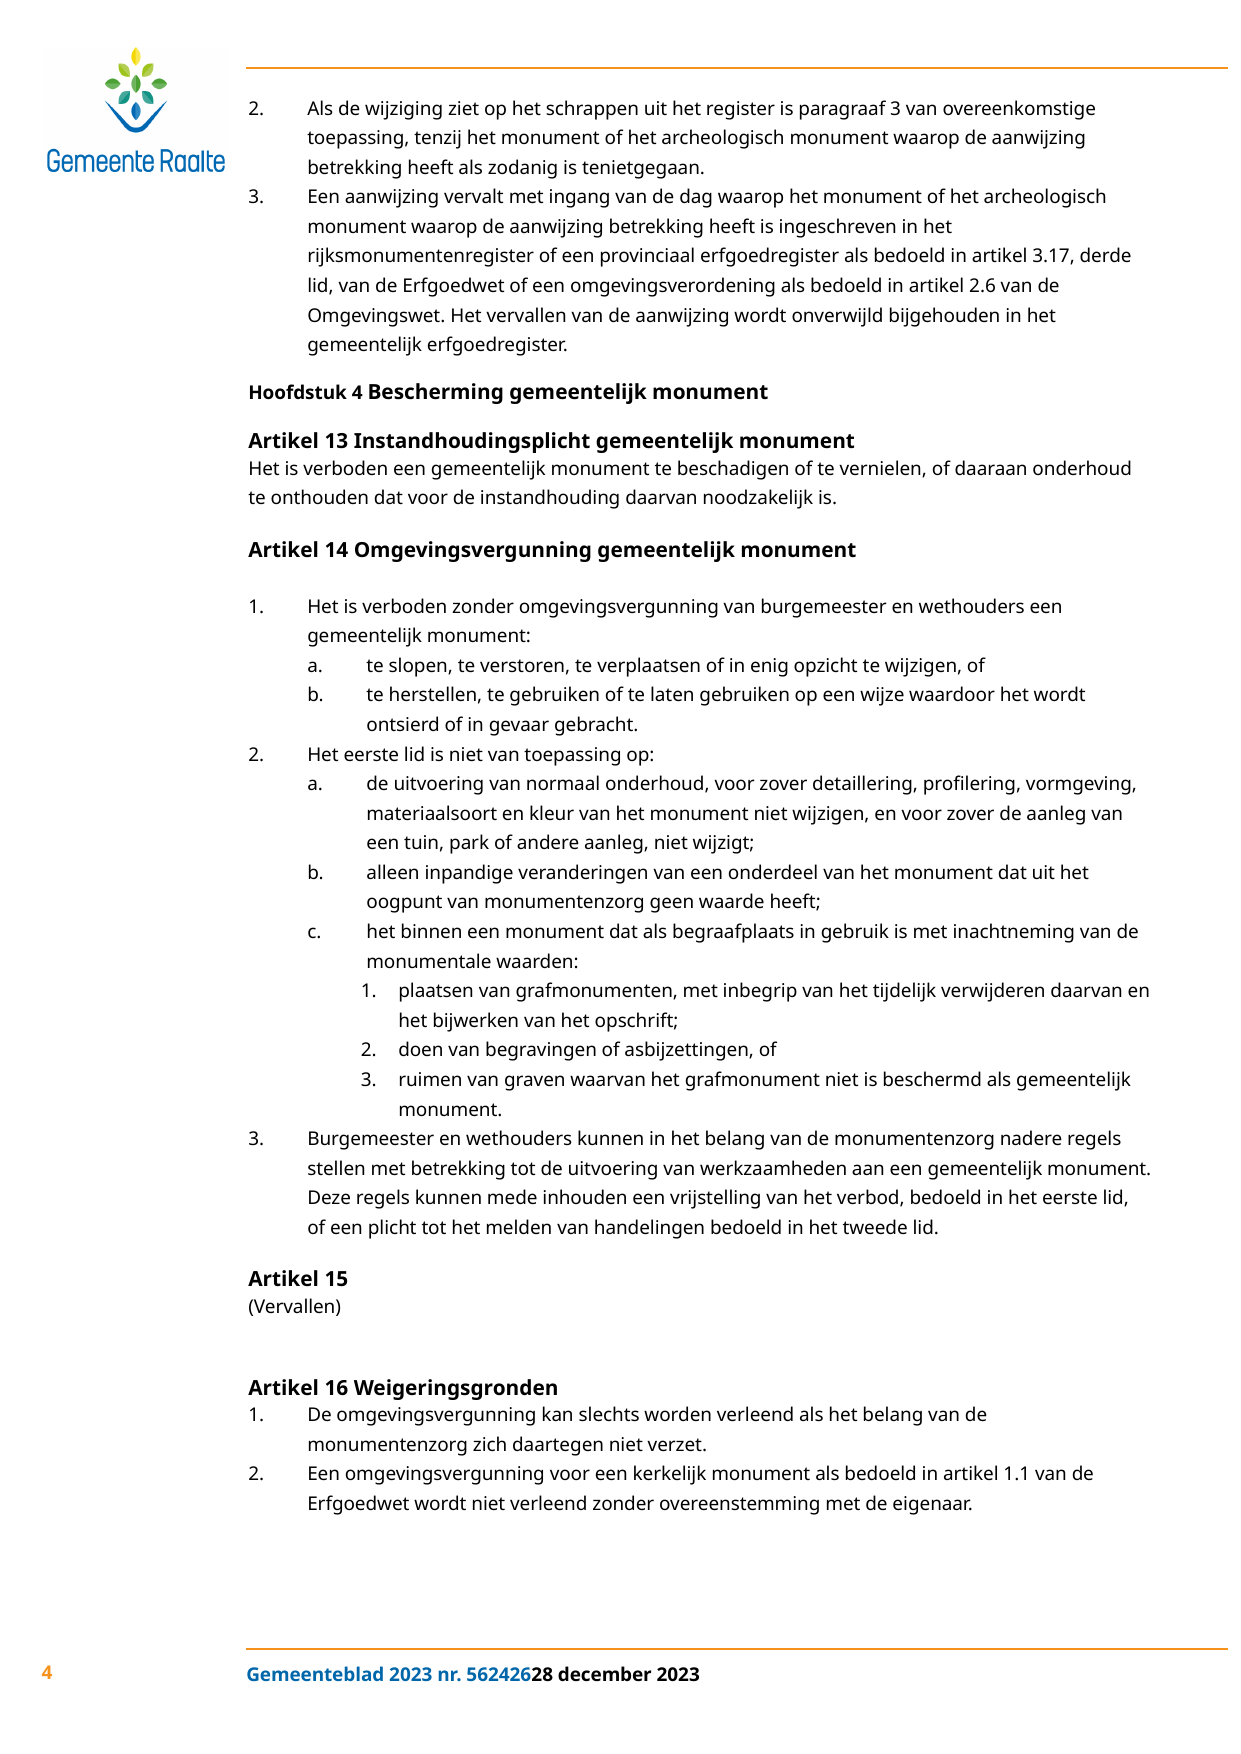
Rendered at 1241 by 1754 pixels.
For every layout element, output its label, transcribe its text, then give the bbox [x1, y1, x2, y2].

list het binnen een monument dat als begraafplaats in gebruik is met inachtneming van de monumentale waarden: [307, 918, 1152, 973]
list Een aanwijzing vervalt met ingang van de dag waarop het monument of het archeologisch monument waarop de aanwijzing betrekking heeft is ingeschreven in het rijksmonumentenregister of een provinciaal erfgoedregister als bedoeld in artikel 3.17, derde lid, van de Erfgoedwet of een omgevingsverordening als bedoeld in artikel 2.6 van de Omgevingswet. Het vervallen van de aanwijzing wordt onverwijld bijgehouden in het gemeentelijk erfgoedregister. [248, 183, 1152, 357]
list Een omgevingsvergunning voor een kerkelijk monument als bedoeld in artikel 1.1 van de Erfgoedwet wordt niet verleend zonder overeenstemming met de eigenaar. [248, 1461, 1152, 1516]
picture [41, 47, 231, 172]
list de uitvoering van normaal onderhoud, voor zover detaillering, profilering, vormgeving, materiaalsoort en kleur van het monument niet wijzigen, en voor zover de aanleg van een tuin, park of andere aanleg, niet wijzigt; [307, 770, 1152, 855]
list alleen inpandige veranderingen van een onderdeel van het monument dat uit het oogpunt van monumentenzorg geen waarde heeft; [307, 859, 1152, 914]
text Hoofdstuk 4 Bescherming gemeentelijk monument [248, 377, 1152, 406]
list doen van begravingen of asbijzettingen, of [361, 1037, 1152, 1062]
list ruimen van graven waarvan het grafmonument niet is beschermd als gemeentelijk monument. [361, 1066, 1152, 1121]
list te herstellen, te gebruiken of te laten gebruiken op een wijze waardoor het wordt ontsierd of in gevaar gebracht. [307, 682, 1152, 737]
list Burgemeester en wethouders kunnen in het belang van de monumentenzorg nadere regels stellen met betrekking tot de uitvoering van werkzaamheden aan een gemeentelijk monument. Deze regels kunnen mede inhouden een vrijstelling van het verbod, bedoeld in het eerste lid, of een plicht tot het melden van handelingen bedoeld in het tweede lid. [248, 1125, 1152, 1240]
list Het is verboden zonder omgevingsvergunning van burgemeester en wethouders een gemeentelijk monument: [248, 593, 1152, 648]
text Artikel 14 Omgevingsvergunning gemeentelijk monument [248, 535, 1152, 563]
list te slopen, te verstoren, te verplaatsen of in enig opzicht te wijzigen, of [307, 652, 1152, 678]
text Het is verboden een gemeentelijk monument te beschadigen of te vernielen, of daaraan onderhoud te onthouden dat voor de instandhouding daarvan noodzakelijk is. [248, 455, 1152, 510]
text Artikel 16 Weigeringsgronden [248, 1373, 1152, 1401]
list Als de wijziging ziet op het schrappen uit het register is paragraaf 3 van overeenkomstige toepassing, tenzij het monument of het archeologisch monument waarop de aanwijzing betrekking heeft als zodanig is tenietgegaan. [248, 95, 1152, 180]
list plaatsen van grafmonumenten, met inbegrip van het tijdelijk verwijderen daarvan en het bijwerken van het opschrift; [361, 977, 1152, 1033]
text (Vervallen) [248, 1293, 1152, 1319]
list Het eerste lid is niet van toepassing op: [248, 741, 1152, 766]
text Artikel 15 [248, 1264, 1152, 1293]
text Artikel 13 Instandhoudingsplicht gemeentelijk monument [248, 426, 1152, 455]
list De omgevingsvergunning kan slechts worden verleend als het belang van de monumentenzorg zich daartegen niet verzet. [248, 1401, 1152, 1457]
